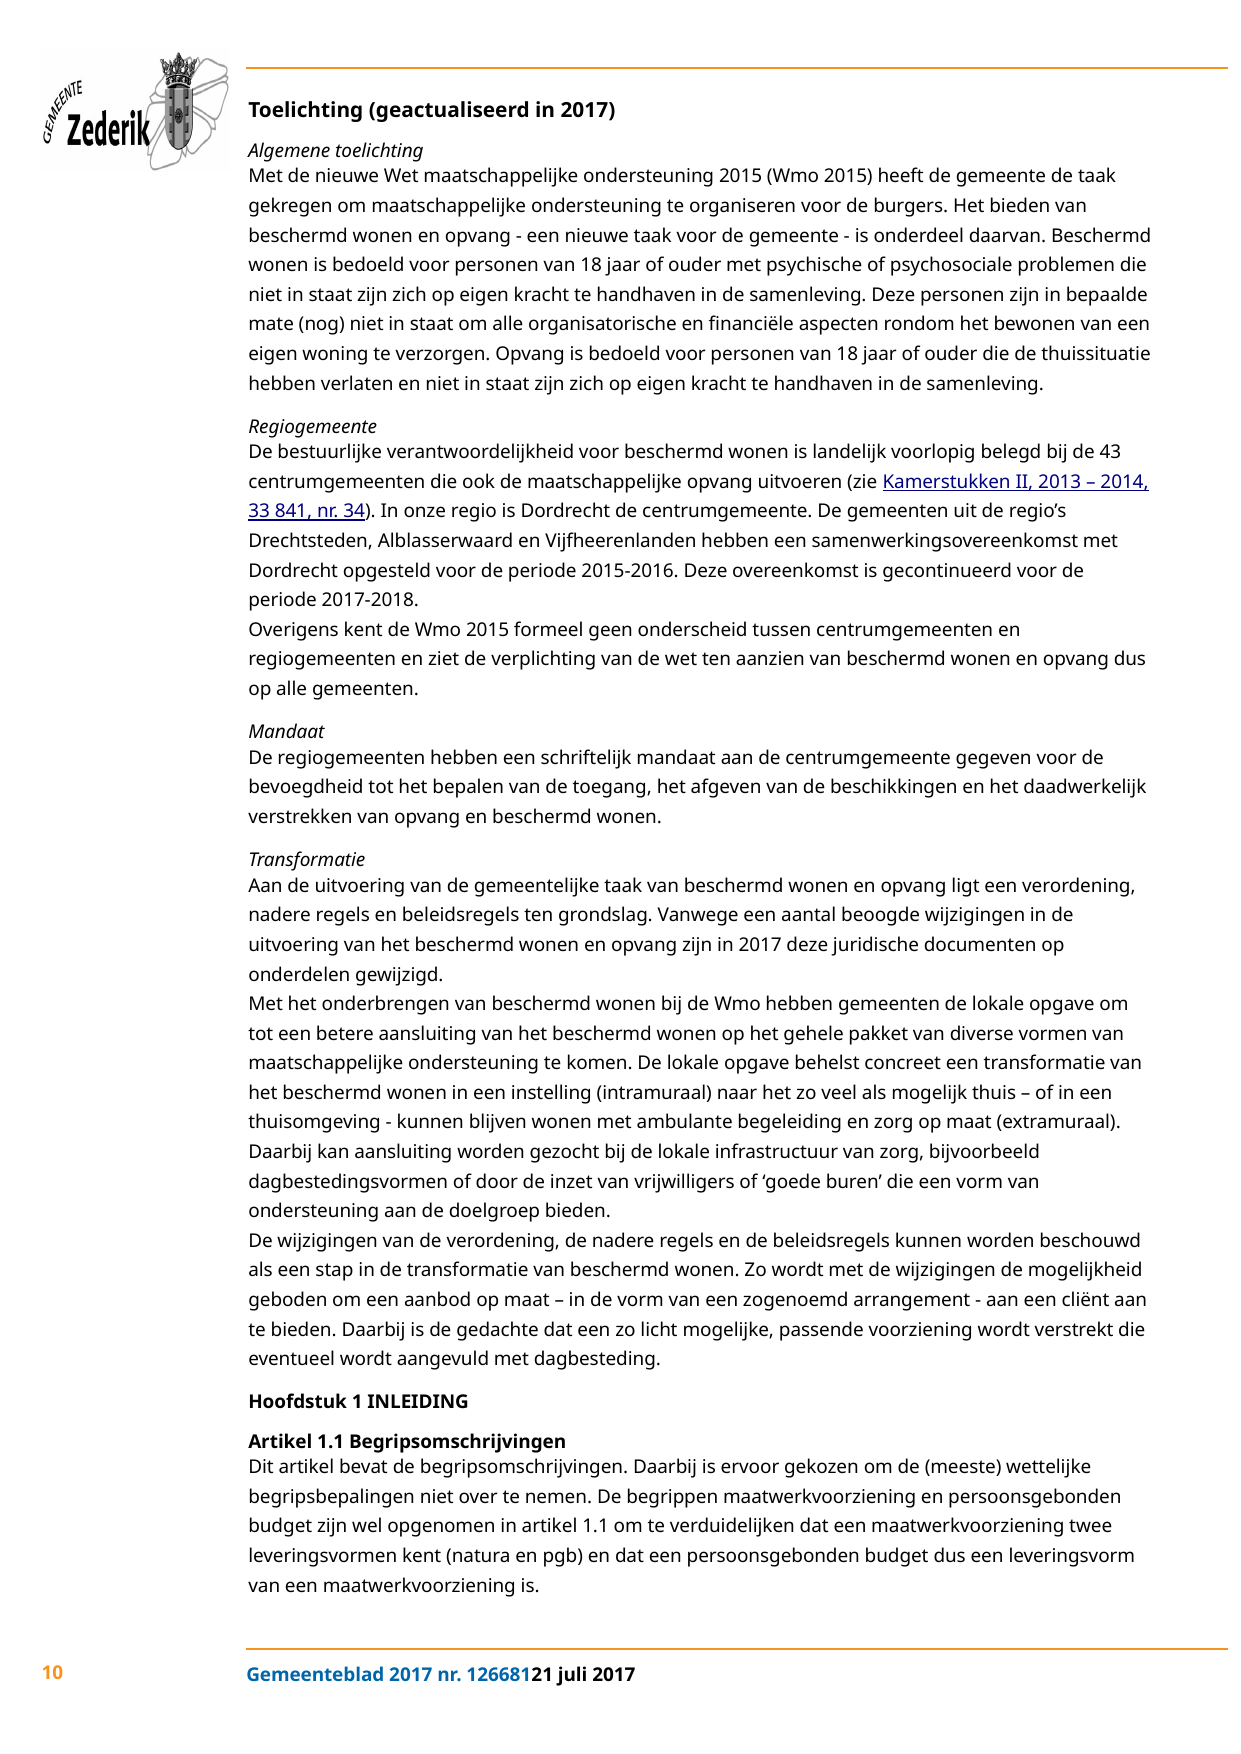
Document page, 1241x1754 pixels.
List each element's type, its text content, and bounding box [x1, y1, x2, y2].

text Hoofdstuk 1 INLEIDING [248, 1388, 1152, 1414]
text Algemene toelichting [248, 137, 1152, 163]
text Dit artikel bevat de begripsomschrijvingen. Daarbij is ervoor gekozen om de (meeste) wettelijke begripsbepalingen niet over te nemen. De begrippen maatwerkvoorziening en persoonsgebonden budget zijn wel opgenomen in artikel 1.1 om te verduidelijken dat een maatwerkvoorziening twee leveringsvormen kent (natura en pgb) en dat een persoonsgebonden budget dus een leveringsvorm van een maatwerkvoorziening is. [248, 1453, 1152, 1598]
text Artikel 1.1 Begripsomschrijvingen [248, 1428, 1152, 1453]
text Toelichting (geactualiseerd in 2017) [248, 95, 1152, 123]
text Met de nieuwe Wet maatschappelijke ondersteuning 2015 (Wmo 2015) heeft de gemeente de taak gekregen om maatschappelijke ondersteuning te organiseren voor de burgers. Het bieden van beschermd wonen en opvang - een nieuwe taak voor de gemeente - is onderdeel daarvan. Beschermd wonen is bedoeld voor personen van 18 jaar of ouder met psychische of psychosociale problemen die niet in staat zijn zich op eigen kracht te handhaven in de samenleving. Deze personen zijn in bepaalde mate (nog) niet in staat om alle organisatorische en financiële aspecten rondom het bewonen van een eigen woning te verzorgen. Opvang is bedoeld voor personen van 18 jaar of ouder die de thuissituatie hebben verlaten en niet in staat zijn zich op eigen kracht te handhaven in de samenleving. [248, 163, 1152, 395]
text De bestuurlijke verantwoordelijkheid voor beschermd wonen is landelijk voorlopig belegd bij de 43 centrumgemeenten die ook de maatschappelijke opvang uitvoeren (zie Kamerstukken II, 2013 – 2014, 33 841, nr. 34). In onze regio is Dordrecht de centrumgemeente. De gemeenten uit de regio’s Drechtsteden, Alblasserwaard en Vijfheerenlanden hebben een samenwerkingsovereenkomst met Dordrecht opgesteld voor de periode 2015-2016. Deze overeenkomst is gecontinueerd voor de periode 2017-2018. [248, 438, 1152, 612]
text Transformatie [248, 846, 1152, 872]
text De wijzigingen van de verordening, de nadere regels en de beleidsregels kunnen worden beschouwd als een stap in de transformatie van beschermd wonen. Zo wordt met de wijzigingen de mogelijkheid geboden om een aanbod op maat – in de vorm van een zogenoemd arrangement - aan een cliënt aan te bieden. Daarbij is de gedachte dat een zo licht mogelijke, passende voorziening wordt verstrekt die eventueel wordt aangevuld met dagbesteding. [248, 1227, 1152, 1371]
text Mandaat [248, 718, 1152, 744]
text Overigens kent de Wmo 2015 formeel geen onderscheid tussen centrumgemeenten en regiogemeenten en ziet de verplichting van de wet ten aanzien van beschermd wonen en opvang dus op alle gemeenten. [248, 616, 1152, 701]
text Regiogemeente [248, 413, 1152, 438]
text Aan de uitvoering van de gemeentelijke taak van beschermd wonen en opvang ligt een verordening, nadere regels en beleidsregels ten grondslag. Vanwege een aantal beoogde wijzigingen in de uitvoering van het beschermd wonen en opvang zijn in 2017 deze juridische documenten op onderdelen gewijzigd. [248, 872, 1152, 987]
text Met het onderbrengen van beschermd wonen bij de Wmo hebben gemeenten de lokale opgave om tot een betere aansluiting van het beschermd wonen op het gehele pakket van diverse vormen van maatschappelijke ondersteuning te komen. De lokale opgave behelst concreet een transformatie van het beschermd wonen in een instelling (intramuraal) naar het zo veel als mogelijk thuis – of in een thuisomgeving - kunnen blijven wonen met ambulante begeleiding en zorg op maat (extramuraal). Daarbij kan aansluiting worden gezocht bij de lokale infrastructuur van zorg, bijvoorbeeld dagbestedingsvormen of door de inzet van vrijwilligers of ‘goede buren’ die een vorm van ondersteuning aan de doelgroep bieden. [248, 990, 1152, 1223]
text De regiogemeenten hebben een schriftelijk mandaat aan de centrumgemeente gegeven voor de bevoegdheid tot het bepalen van de toegang, het afgeven van de beschikkingen en het daadwerkelijk verstrekken van opvang en beschermd wonen. [248, 744, 1152, 829]
picture [41, 47, 231, 172]
